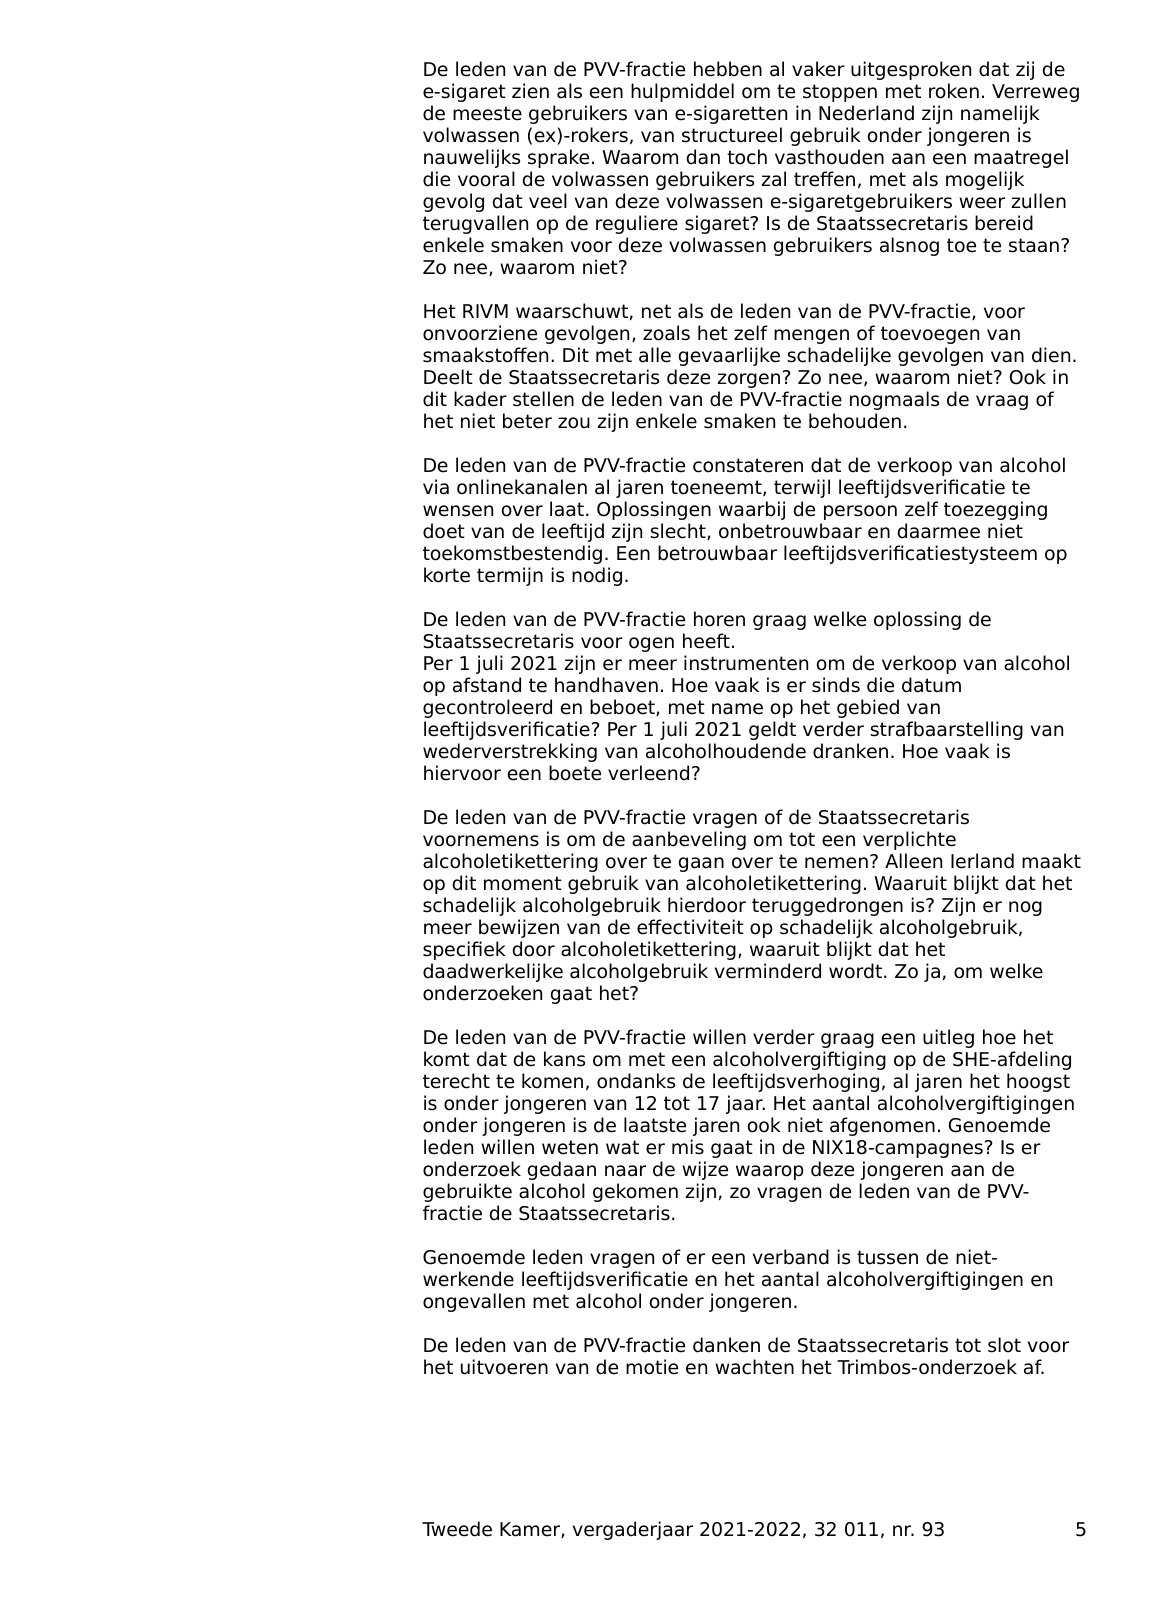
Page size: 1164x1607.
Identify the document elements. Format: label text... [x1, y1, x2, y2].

text Het RIVM waarschuwt, net als de leden van de PVV-fractie, voor onvoorziene gevolgen, zoals het zelf mengen of toevoegen van smaakstoffen. Dit met alle gevaarlijke schadelijke gevolgen van dien. Deelt de Staatssecretaris deze zorgen? Zo nee, waarom niet? Ook in dit kader stellen de leden van de PVV-fractie nogmaals de vraag of het niet beter zou zijn enkele smaken te behouden. [422, 301, 1087, 433]
text De leden van de PVV-fractie hebben al vaker uitgesproken dat zij de e-sigaret zien als een hulpmiddel om te stoppen met roken. Verreweg de meeste gebruikers van e-sigaretten in Nederland zijn namelijk volwassen (ex)-rokers, van structureel gebruik onder jongeren is nauwelijks sprake. Waarom dan toch vasthouden aan een maatregel die vooral de volwassen gebruikers zal treffen, met als mogelijk gevolg dat veel van deze volwassen e-sigaretgebruikers weer zullen terugvallen op de reguliere sigaret? Is de Staatssecretaris bereid enkele smaken voor deze volwassen gebruikers alsnog toe te staan? Zo nee, waarom niet? [422, 59, 1087, 279]
text De leden van de PVV-fractie constateren dat de verkoop van alcohol via onlinekanalen al jaren toeneemt, terwijl leeftijdsverificatie te wensen over laat. Oplossingen waarbij de persoon zelf toezegging doet van de leeftijd zijn slecht, onbetrouwbaar en daarmee niet toekomstbestendig. Een betrouwbaar leeftijdsverificatiestysteem op korte termijn is nodig. [422, 455, 1087, 587]
text De leden van de PVV-fractie horen graag welke oplossing de Staatssecretaris voor ogen heeft. [422, 609, 1087, 653]
text De leden van de PVV-fractie danken de Staatssecretaris tot slot voor het uitvoeren van de motie en wachten het Trimbos-onderzoek af. [422, 1335, 1087, 1379]
text De leden van de PVV-fractie vragen of de Staatssecretaris voornemens is om de aanbeveling om tot een verplichte alcoholetikettering over te gaan over te nemen? Alleen Ierland maakt op dit moment gebruik van alcoholetikettering. Waaruit blijkt dat het schadelijk alcoholgebruik hierdoor teruggedrongen is? Zijn er nog meer bewijzen van de effectiviteit op schadelijk alcoholgebruik, specifiek door alcoholetikettering, waaruit blijkt dat het daadwerkelijke alcoholgebruik verminderd wordt. Zo ja, om welke onderzoeken gaat het? [422, 807, 1087, 1005]
text Genoemde leden vragen of er een verband is tussen de niet-werkende leeftijdsverificatie en het aantal alcoholvergiftigingen en ongevallen met alcohol onder jongeren. [422, 1247, 1087, 1313]
text Per 1 juli 2021 zijn er meer instrumenten om de verkoop van alcohol op afstand te handhaven. Hoe vaak is er sinds die datum gecontroleerd en beboet, met name op het gebied van leeftijdsverificatie? Per 1 juli 2021 geldt verder strafbaarstelling van wederverstrekking van alcoholhoudende dranken. Hoe vaak is hiervoor een boete verleend? [422, 653, 1087, 785]
text De leden van de PVV-fractie willen verder graag een uitleg hoe het komt dat de kans om met een alcoholvergiftiging op de SHE-afdeling terecht te komen, ondanks de leeftijdsverhoging, al jaren het hoogst is onder jongeren van 12 tot 17 jaar. Het aantal alcoholvergiftigingen onder jongeren is de laatste jaren ook niet afgenomen. Genoemde leden willen weten wat er mis gaat in de NIX18-campagnes? Is er onderzoek gedaan naar de wijze waarop deze jongeren aan de gebruikte alcohol gekomen zijn, zo vragen de leden van de PVV-fractie de Staatssecretaris. [422, 1027, 1087, 1225]
